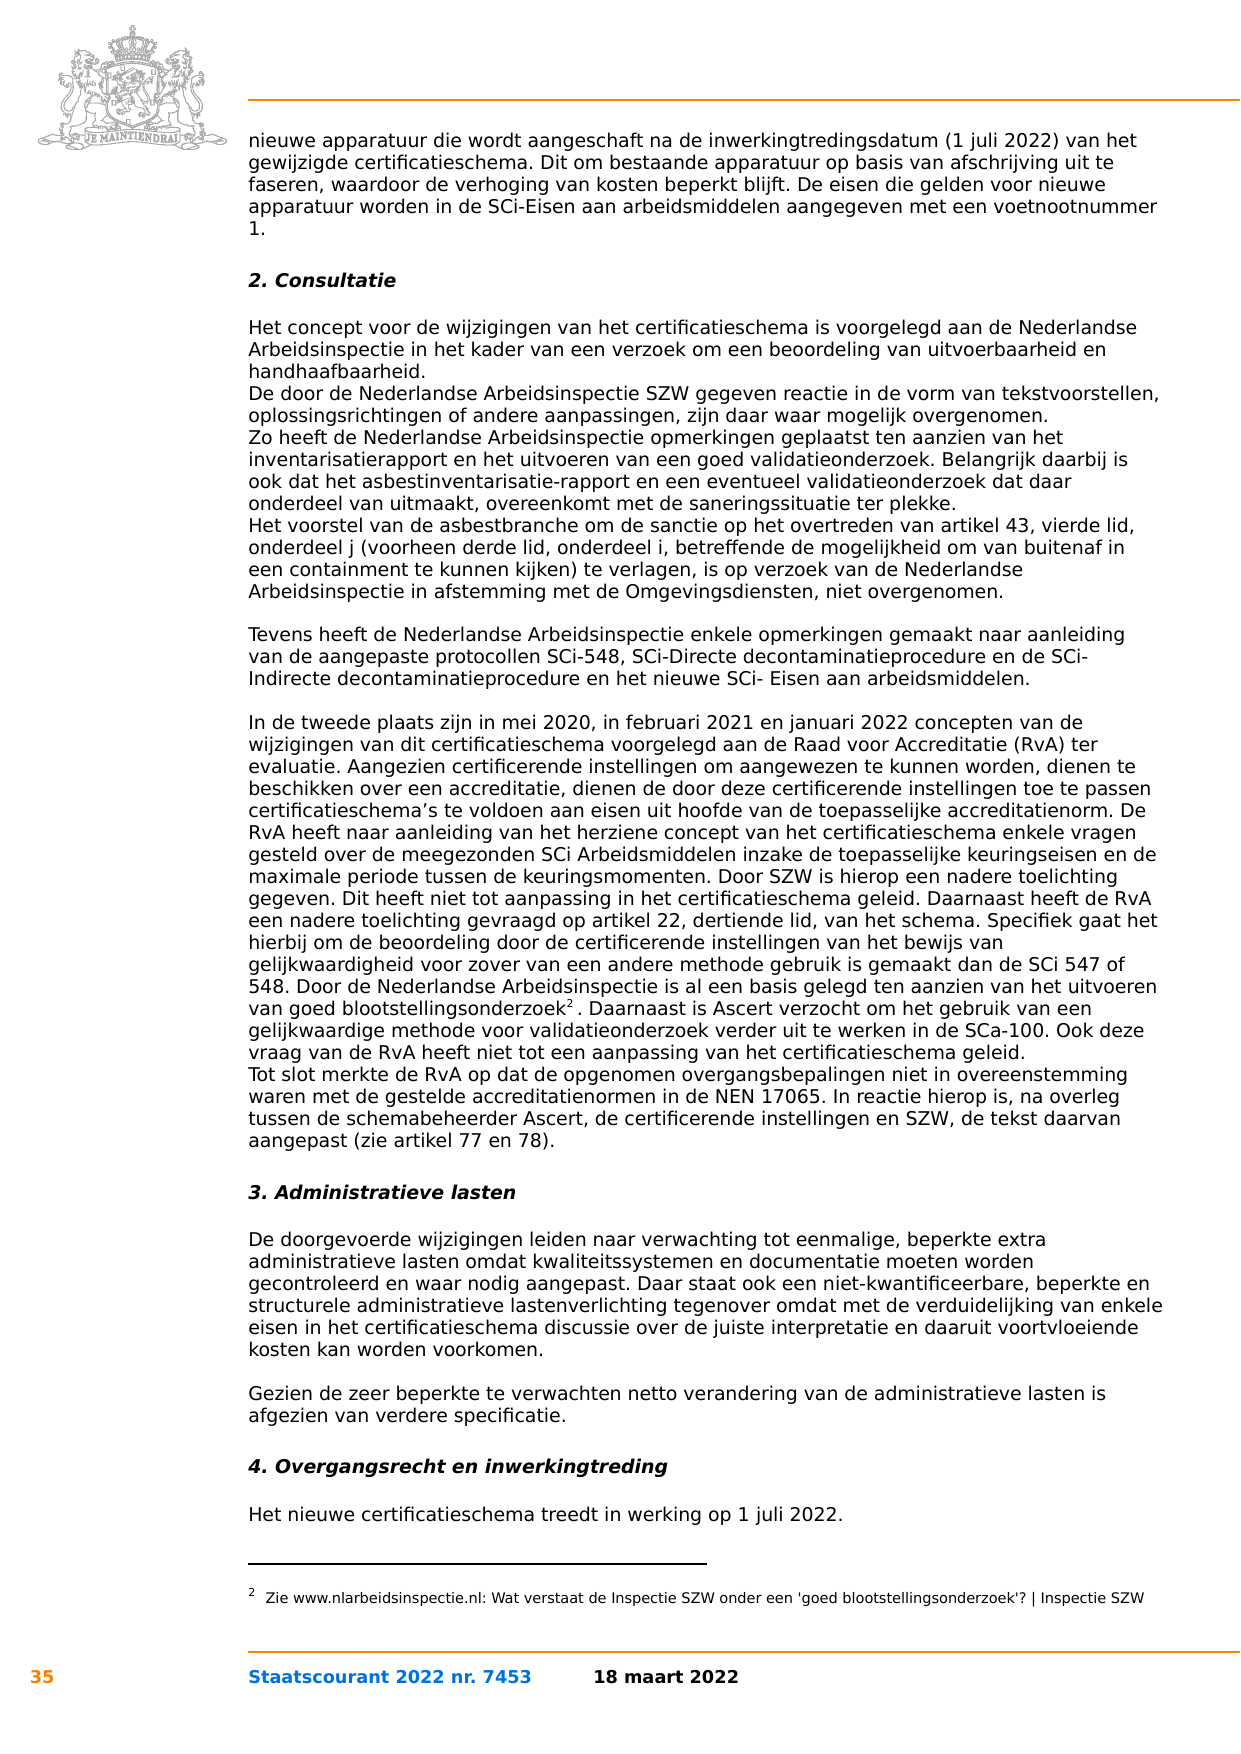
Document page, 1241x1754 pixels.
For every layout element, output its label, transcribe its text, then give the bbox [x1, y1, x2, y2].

text Het nieuwe certificatieschema treedt in werking op 1 juli 2022. [248, 1503, 1163, 1525]
text De door de Nederlandse Arbeidsinspectie SZW gegeven reactie in de vorm van tekstvoorstellen, oplossingsrichtingen of andere aanpassingen, zijn daar waar mogelijk overgenomen. [248, 383, 1163, 427]
subtitle 4. Overgangsrecht en inwerkingtreding [248, 1456, 1163, 1478]
text Tot slot merkte de RvA op dat de opgenomen overgangsbepalingen niet in overeenstemming waren met de gestelde accreditatienormen in de NEN 17065. In reactie hierop is, na overleg tussen de schemabeheerder Ascert, de certificerende instellingen en SZW, de tekst daarvan aangepast (zie artikel 77 en 78). [248, 1064, 1163, 1152]
text De doorgevoerde wijzigingen leiden naar verwachting tot eenmalige, beperkte extra administratieve lasten omdat kwaliteitssystemen en documentatie moeten worden gecontroleerd en waar nodig aangepast. Daar staat ook een niet-kwantificeerbare, beperkte en structurele administratieve lastenverlichting tegenover omdat met de verduidelijking van enkele eisen in het certificatieschema discussie over de juiste interpretatie en daaruit voortvloeiende kosten kan worden voorkomen. [248, 1229, 1163, 1361]
subtitle 3. Administratieve lasten [248, 1182, 1163, 1204]
text Zo heeft de Nederlandse Arbeidsinspectie opmerkingen geplaatst ten aanzien van het inventarisatierapport en het uitvoeren van een goed validatieonderzoek. Belangrijk daarbij is ook dat het asbestinventarisatie-rapport en een eventueel validatieonderzoek dat daar onderdeel van uitmaakt, overeenkomt met de saneringssituatie ter plekke. [248, 427, 1163, 514]
picture [38, 25, 227, 150]
text Tevens heeft de Nederlandse Arbeidsinspectie enkele opmerkingen gemaakt naar aanleiding van de aangepaste protocollen SCi-548, SCi-Directe decontaminatieprocedure en de SCi-Indirecte decontaminatieprocedure en het nieuwe SCi- Eisen aan arbeidsmiddelen. [248, 624, 1163, 690]
text nieuwe apparatuur die wordt aangeschaft na de inwerkingtredingsdatum (1 juli 2022) van het gewijzigde certificatieschema. Dit om bestaande apparatuur op basis van afschrijving uit te faseren, waardoor de verhoging van kosten beperkt blijft. De eisen die gelden voor nieuwe apparatuur worden in de SCi-Eisen aan arbeidsmiddelen aangegeven met een voetnootnummer 1. [248, 130, 1163, 240]
subtitle 2. Consultatie [248, 270, 1163, 292]
text Het voorstel van de asbestbranche om de sanctie op het overtreden van artikel 43, vierde lid, onderdeel j (voorheen derde lid, onderdeel i, betreffende de mogelijkheid om van buitenaf in een containment te kunnen kijken) te verlagen, is op verzoek van de Nederlandse Arbeidsinspectie in afstemming met de Omgevingsdiensten, niet overgenomen. [248, 514, 1163, 602]
text Gezien de zeer beperkte te verwachten netto verandering van de administratieve lasten is afgezien van verdere specificatie. [248, 1382, 1163, 1426]
text Zie www.nlarbeidsinspectie.nl: Wat verstaat de Inspectie SZW onder een 'goed blootstellingsonderzoek'? | Inspectie SZW [248, 1586, 1163, 1608]
text Het concept voor de wijzigingen van het certificatieschema is voorgelegd aan de Nederlandse Arbeidsinspectie in het kader van een verzoek om een beoordeling van uitvoerbaarheid en handhaafbaarheid. [248, 317, 1163, 383]
text In de tweede plaats zijn in mei 2020, in februari 2021 en januari 2022 concepten van de wijzigingen van dit certificatieschema voorgelegd aan de Raad voor Accreditatie (RvA) ter evaluatie. Aangezien certificerende instellingen om aangewezen te kunnen worden, dienen te beschikken over een accreditatie, dienen de door deze certificerende instellingen toe te passen certificatieschema’s te voldoen aan eisen uit hoofde van de toepasselijke accreditatienorm. De RvA heeft naar aanleiding van het herziene concept van het certificatieschema enkele vragen gesteld over de meegezonden SCi Arbeidsmiddelen inzake de toepasselijke keuringseisen en de maximale periode tussen de keuringsmomenten. Door SZW is hierop een nadere toelichting gegeven. Dit heeft niet tot aanpassing in het certificatieschema geleid. Daarnaast heeft de RvA een nadere toelichting gevraagd op artikel 22, dertiende lid, van het schema. Specifiek gaat het hierbij om de beoordeling door de certificerende instellingen van het bewijs van gelijkwaardigheid voor zover van een andere methode gebruik is gemaakt dan de SCi 547 of 548. Door de Nederlandse Arbeidsinspectie is al een basis gelegd ten aanzien van het uitvoeren van goed blootstellingsonderzoek. Daarnaast is Ascert verzocht om het gebruik van een gelijkwaardige methode voor validatieonderzoek verder uit te werken in de SCa-100. Ook deze vraag van de RvA heeft niet tot een aanpassing van het certificatieschema geleid. [248, 712, 1163, 1064]
